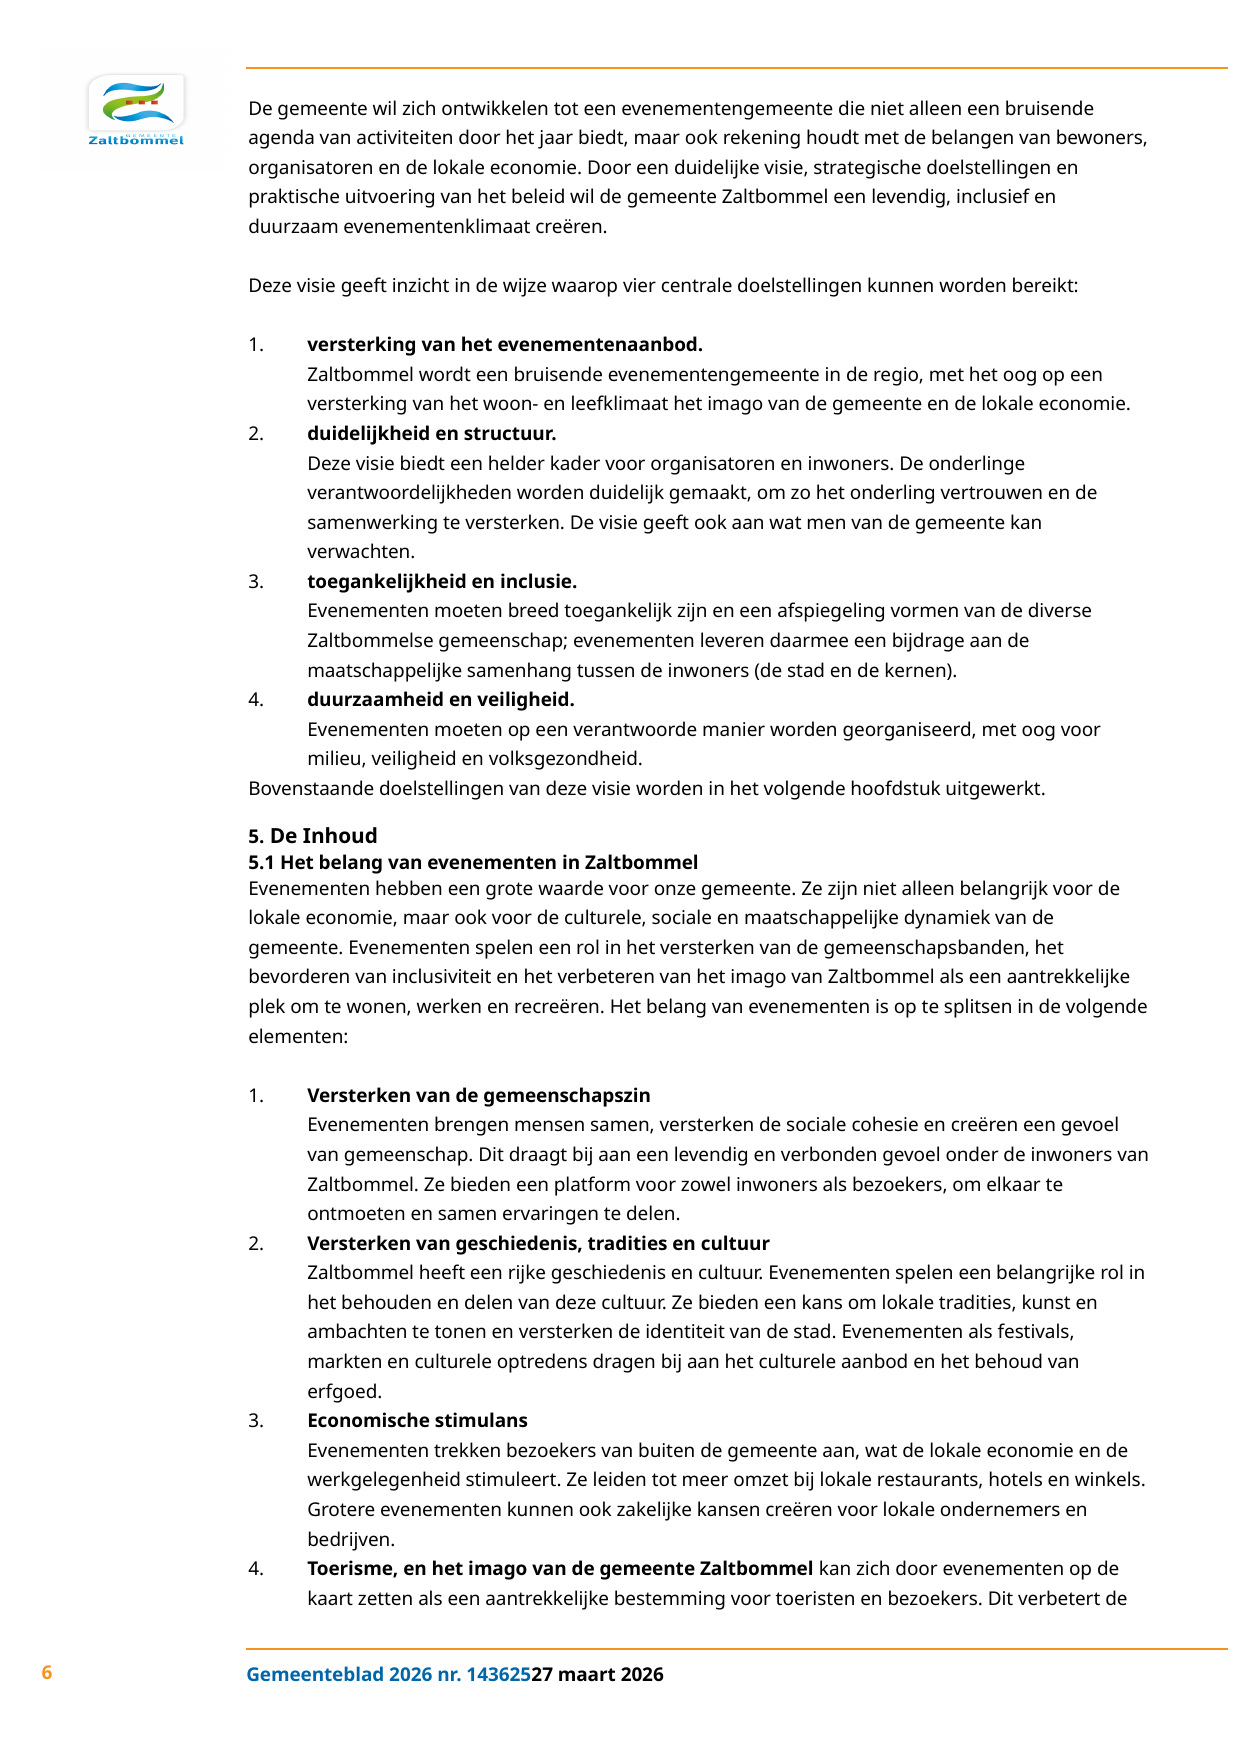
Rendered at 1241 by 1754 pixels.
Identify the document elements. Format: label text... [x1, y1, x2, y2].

list Zaltbommel wordt een bruisende evenementengemeente in de regio, met het oog op een versterking van het woon- en leefklimaat het imago van de gemeente en de lokale economie. [248, 361, 1152, 416]
text Bovenstaande doelstellingen van deze visie worden in het volgende hoofdstuk uitgewerkt. [248, 775, 1152, 801]
list Toerisme, en het imago van de gemeente Zaltbommel kan zich door evenementen op de kaart zetten als een aantrekkelijke bestemming voor toeristen en bezoekers. Dit verbetert de [248, 1555, 1152, 1611]
list Evenementen moeten breed toegankelijk zijn en een afspiegeling vormen van de diverse Zaltbommelse gemeenschap; evenementen leveren daarmee een bijdrage aan de maatschappelijke samenhang tussen de inwoners (de stad en de kernen). [248, 598, 1152, 683]
list Evenementen trekken bezoekers van buiten de gemeente aan, wat de lokale economie en de werkgelegenheid stimuleert. Ze leiden tot meer omzet bij lokale restaurants, hotels en winkels. Grotere evenementen kunnen ook zakelijke kansen creëren voor lokale ondernemers en bedrijven. [248, 1437, 1152, 1552]
picture [41, 47, 231, 172]
text Evenementen hebben een grote waarde voor onze gemeente. Ze zijn niet alleen belangrijk voor de lokale economie, maar ook voor de culturele, sociale en maatschappelijke dynamiek van de gemeente. Evenementen spelen een rol in het versterken van de gemeenschapsbanden, het bevorderen van inclusiviteit en het verbeteren van het imago van Zaltbommel als een aantrekkelijke plek om te wonen, werken en recreëren. Het belang van evenementen is op te splitsen in de volgende elementen: [248, 875, 1152, 1049]
list toegankelijkheid en inclusie. [248, 568, 1152, 594]
list Zaltbommel heeft een rijke geschiedenis en cultuur. Evenementen spelen een belangrijke rol in het behouden en delen van deze cultuur. Ze bieden een kans om lokale tradities, kunst en ambachten te tonen en versterken de identiteit van de stad. Evenementen als festivals, markten en culturele optredens dragen bij aan het culturele aanbod en het behoud van erfgoed. [248, 1259, 1152, 1404]
text 5.1 Het belang van evenementen in Zaltbommel [248, 849, 1152, 875]
list Evenementen moeten op een verantwoorde manier worden georganiseerd, met oog voor milieu, veiligheid en volksgezondheid. [248, 716, 1152, 771]
list Versterken van geschiedenis, tradities en cultuur [248, 1230, 1152, 1256]
text De gemeente wil zich ontwikkelen tot een evenementengemeente die niet alleen een bruisende agenda van activiteiten door het jaar biedt, maar ook rekening houdt met de belangen van bewoners, organisatoren en de lokale economie. Door een duidelijke visie, strategische doelstellingen en praktische uitvoering van het beleid wil de gemeente Zaltbommel een levendig, inclusief en duurzaam evenementenklimaat creëren. [248, 95, 1152, 239]
list Economische stimulans [248, 1407, 1152, 1433]
text Deze visie geeft inzicht in de wijze waarop vier centrale doelstellingen kunnen worden bereikt: [248, 272, 1152, 298]
list Deze visie biedt een helder kader voor organisatoren en inwoners. De onderlinge verantwoordelijkheden worden duidelijk gemaakt, om zo het onderling vertrouwen en de samenwerking te versterken. De visie geeft ook aan wat men van de gemeente kan verwachten. [248, 450, 1152, 564]
list duidelijkheid en structuur. [248, 420, 1152, 446]
list Versterken van de gemeenschapszin [248, 1082, 1152, 1108]
list duurzaamheid en veiligheid. [248, 686, 1152, 712]
list Evenementen brengen mensen samen, versterken de sociale cohesie en creëren een gevoel van gemeenschap. Dit draagt bij aan een levendig en verbonden gevoel onder de inwoners van Zaltbommel. Ze bieden een platform voor zowel inwoners als bezoekers, om elkaar te ontmoeten en samen ervaringen te delen. [248, 1112, 1152, 1226]
text 5. De Inhoud [248, 821, 1152, 849]
list versterking van het evenementenaanbod. [248, 331, 1152, 357]
